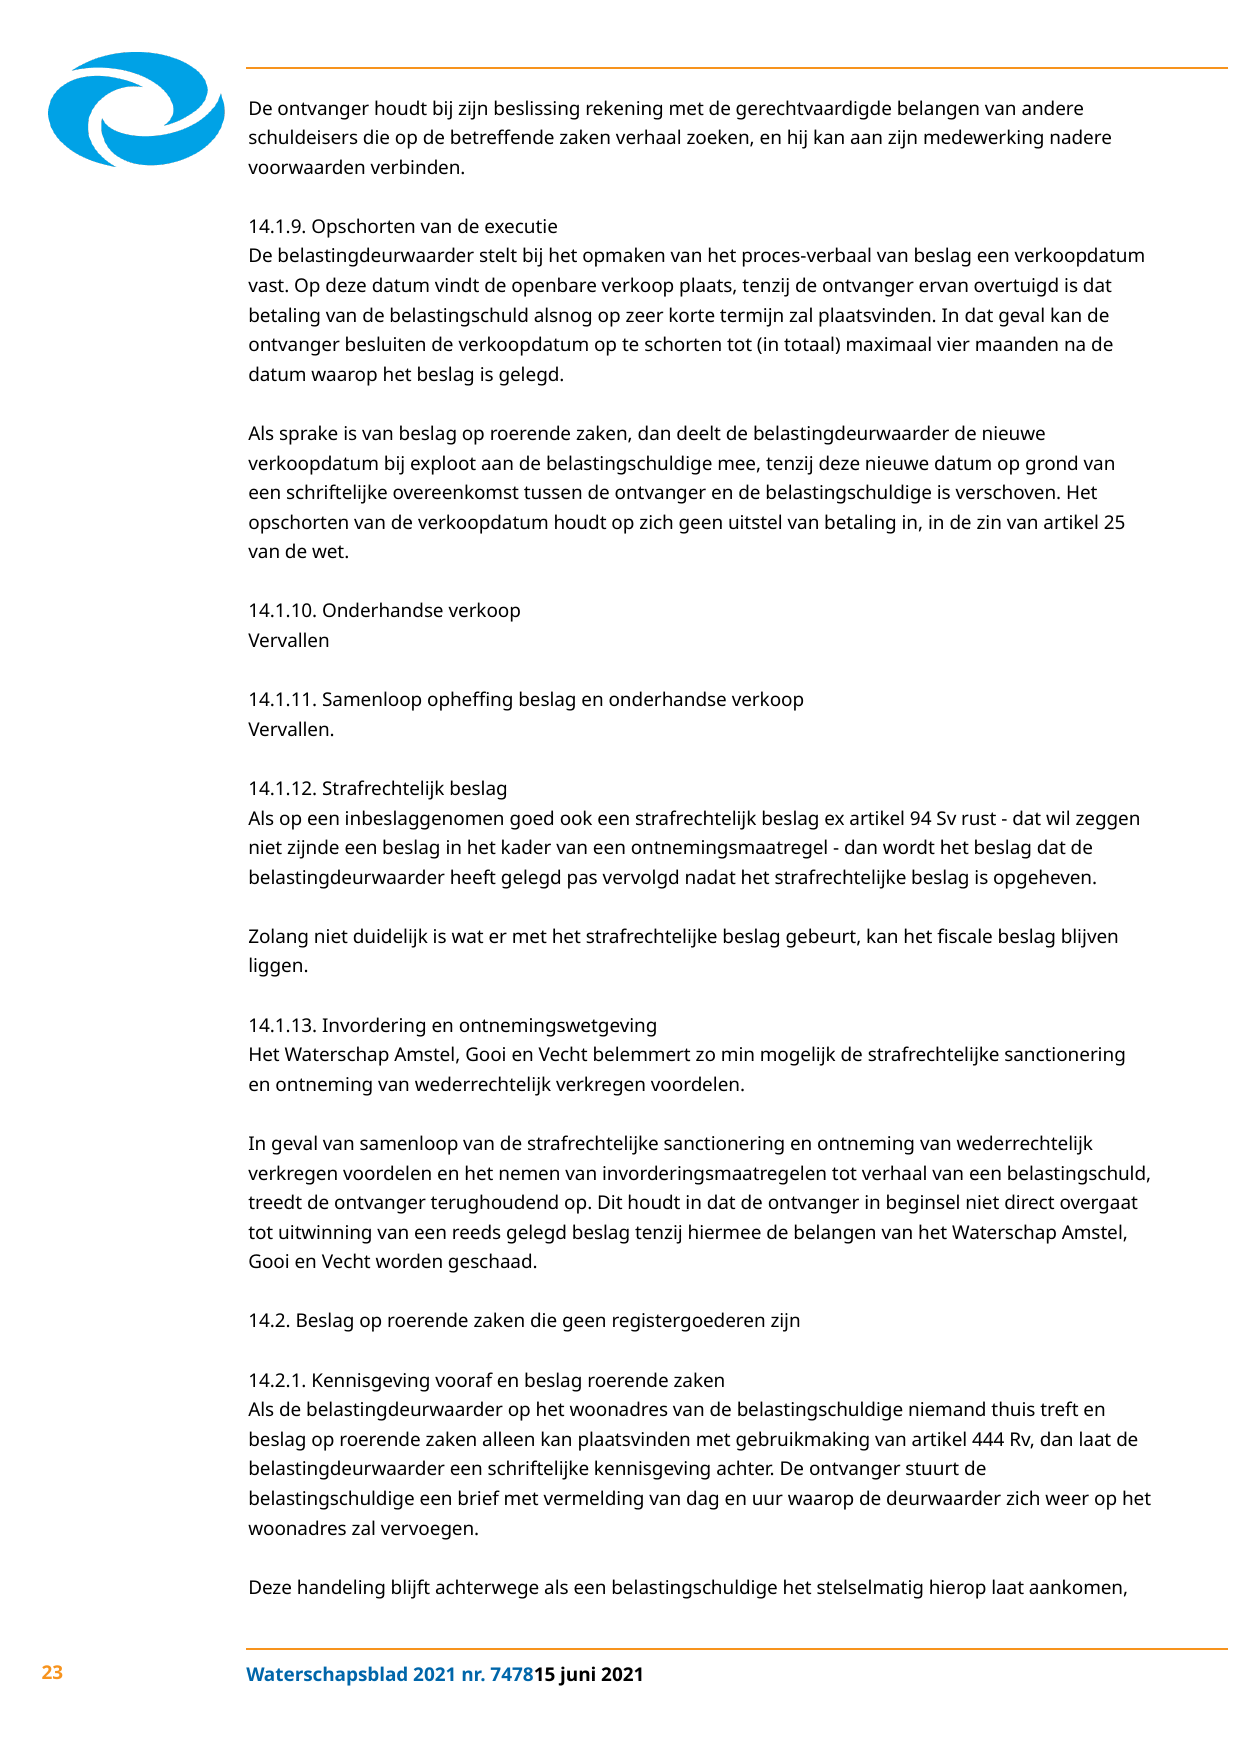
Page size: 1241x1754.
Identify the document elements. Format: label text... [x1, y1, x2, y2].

text Het Waterschap Amstel, Gooi en Vecht belemmert zo min mogelijk de strafrechtelijke sanctionering en ontneming van wederrechtelijk verkregen voordelen. [248, 1041, 1152, 1097]
text 14.1.13. Invordering en ontnemingswetgeving [248, 1012, 1152, 1038]
text De ontvanger houdt bij zijn beslissing rekening met de gerechtvaardigde belangen van andere schuldeisers die op de betreffende zaken verhaal zoeken, en hij kan aan zijn medewerking nadere voorwaarden verbinden. [248, 95, 1152, 180]
text 14.1.10. Onderhandse verkoop [248, 598, 1152, 623]
text In geval van samenloop van de strafrechtelijke sanctionering en ontneming van wederrechtelijk verkregen voordelen en het nemen van invorderingsmaatregelen tot verhaal van een belastingschuld, treedt de ontvanger terughoudend op. Dit houdt in dat de ontvanger in beginsel niet direct overgaat tot uitwinning van een reeds gelegd beslag tenzij hiermee de belangen van het Waterschap Amstel, Gooi en Vecht worden geschaad. [248, 1130, 1152, 1274]
text Vervallen [248, 627, 1152, 653]
text 14.1.12. Strafrechtelijk beslag [248, 775, 1152, 801]
text Als de belastingdeurwaarder op het woonadres van de belastingschuldige niemand thuis treft en beslag op roerende zaken alleen kan plaatsvinden met gebruikmaking van artikel 444 Rv, dan laat de belastingdeurwaarder een schriftelijke kennisgeving achter. De ontvanger stuurt de belastingschuldige een brief met vermelding van dag en uur waarop de deurwaarder zich weer op het woonadres zal vervoegen. [248, 1396, 1152, 1541]
picture [41, 47, 231, 172]
text Als op een inbeslaggenomen goed ook een strafrechtelijk beslag ex artikel 94 Sv rust - dat wil zeggen niet zijnde een beslag in het kader van een ontnemingsmaatregel - dan wordt het beslag dat de belastingdeurwaarder heeft gelegd pas vervolgd nadat het strafrechtelijke beslag is opgeheven. [248, 805, 1152, 890]
text 14.1.11. Samenloop opheffing beslag en onderhandse verkoop [248, 686, 1152, 712]
text Vervallen. [248, 716, 1152, 742]
text 14.2. Beslag op roerende zaken die geen registergoederen zijn [248, 1308, 1152, 1333]
text Als sprake is van beslag op roerende zaken, dan deelt de belastingdeurwaarder de nieuwe verkoopdatum bij exploot aan de belastingschuldige mee, tenzij deze nieuwe datum op grond van een schriftelijke overeenkomst tussen de ontvanger en de belastingschuldige is verschoven. Het opschorten van de verkoopdatum houdt op zich geen uitstel van betaling in, in de zin van artikel 25 van de wet. [248, 420, 1152, 564]
text Zolang niet duidelijk is wat er met het strafrechtelijke beslag gebeurt, kan het fiscale beslag blijven liggen. [248, 923, 1152, 978]
text Deze handeling blijft achterwege als een belastingschuldige het stelselmatig hierop laat aankomen, [248, 1574, 1152, 1600]
text De belastingdeurwaarder stelt bij het opmaken van het proces-verbaal van beslag een verkoopdatum vast. Op deze datum vindt de openbare verkoop plaats, tenzij de ontvanger ervan overtuigd is dat betaling van de belastingschuld alsnog op zeer korte termijn zal plaatsvinden. In dat geval kan de ontvanger besluiten de verkoopdatum op te schorten tot (in totaal) maximaal vier maanden na de datum waarop het beslag is gelegd. [248, 243, 1152, 387]
text 14.2.1. Kennisgeving vooraf en beslag roerende zaken [248, 1367, 1152, 1393]
text 14.1.9. Opschorten van de executie [248, 213, 1152, 239]
